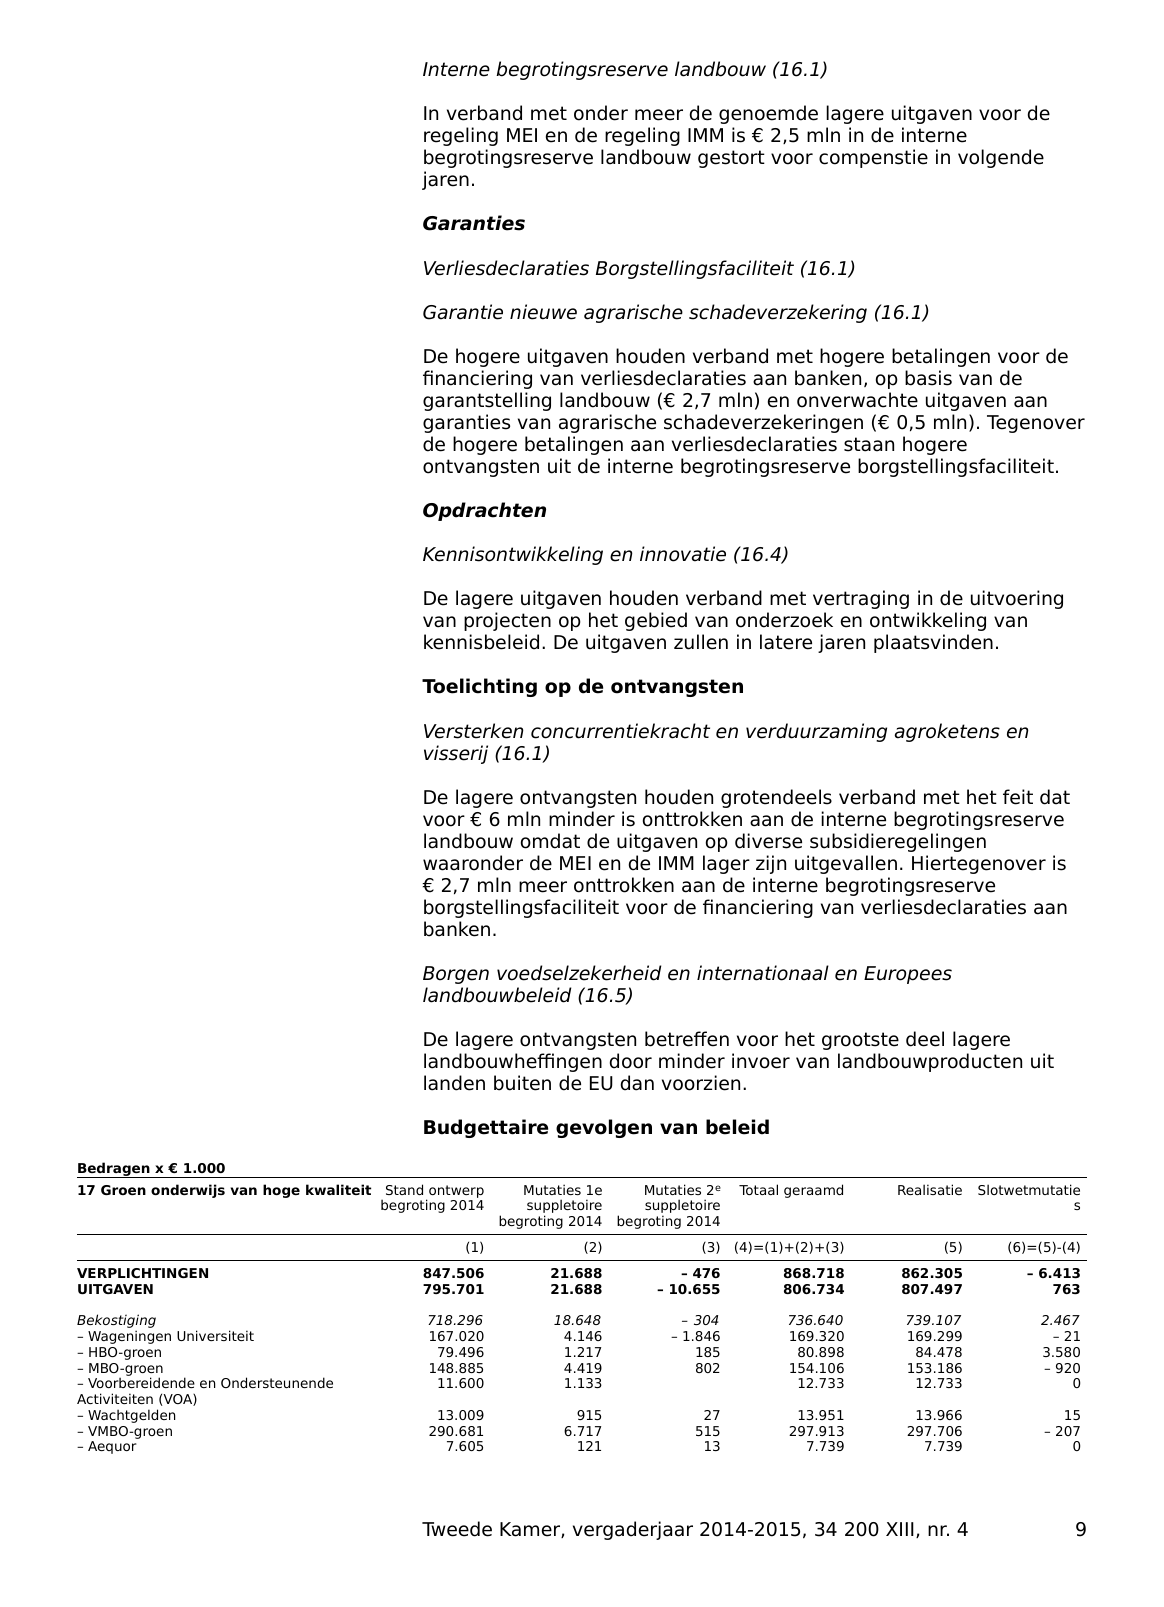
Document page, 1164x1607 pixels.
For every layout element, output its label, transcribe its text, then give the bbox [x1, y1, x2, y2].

table_cell 11.600 [372, 1376, 490, 1408]
table_cell 739.107 [850, 1313, 968, 1329]
table_cell – Voorbereidende en Ondersteunende Activiteiten (VOA) [77, 1376, 372, 1408]
table_cell [372, 1455, 490, 1471]
table_cell [490, 1298, 608, 1313]
table_cell [77, 1235, 372, 1260]
table_cell [969, 1298, 1087, 1313]
table_cell – 304 [608, 1313, 726, 1329]
table_cell 0 [969, 1376, 1087, 1408]
table_cell 169.320 [726, 1329, 850, 1345]
table_cell 0 [969, 1439, 1087, 1455]
table_cell [969, 1455, 1087, 1471]
table_cell 121 [490, 1439, 608, 1455]
table_cell UITGAVEN [77, 1282, 372, 1297]
table_cell [490, 1455, 608, 1471]
table_cell – VMBO-groen [77, 1423, 372, 1439]
table_cell – Wageningen Universiteit [77, 1329, 372, 1345]
subtitle Versterken concurrentiekracht en verduurzaming agroketens en visserij (16.1) [422, 721, 1087, 764]
table_cell 17 Groen onderwijs van hoge kwaliteit [77, 1178, 372, 1234]
table_cell 15 [969, 1408, 1087, 1423]
table_cell 3.580 [969, 1345, 1087, 1360]
subtitle Opdrachten [422, 500, 1087, 522]
table_cell [608, 1298, 726, 1313]
table_cell 84.478 [850, 1345, 968, 1360]
table_cell 153.186 [850, 1360, 968, 1376]
table_cell 12.733 [726, 1376, 850, 1408]
table_cell – HBO-groen [77, 1345, 372, 1360]
table_cell – 1.846 [608, 1329, 726, 1345]
table_cell 847.506 [372, 1261, 490, 1282]
table_cell Bekostiging [77, 1313, 372, 1329]
table_cell 297.913 [726, 1423, 850, 1439]
table_cell 21.688 [490, 1261, 608, 1282]
table_cell 148.885 [372, 1360, 490, 1376]
subtitle Kennisontwikkeling en innovatie (16.4) [422, 544, 1087, 566]
table_cell – 10.655 [608, 1282, 726, 1297]
table_cell – 207 [969, 1423, 1087, 1439]
subtitle Toelichting op de ontvangsten [422, 676, 1087, 698]
table_cell 1.133 [490, 1376, 608, 1408]
table_cell 13.009 [372, 1408, 490, 1423]
table_cell Realisatie [850, 1178, 968, 1234]
table_cell 167.020 [372, 1329, 490, 1345]
table_cell 297.706 [850, 1423, 968, 1439]
text De lagere ontvangsten betreffen voor het grootste deel lagere landbouwheffingen door minder invoer van landbouwproducten uit landen buiten de EU dan voorzien. [422, 1029, 1087, 1095]
table_cell 807.497 [850, 1282, 968, 1297]
table_cell 27 [608, 1408, 726, 1423]
table_cell – Wachtgelden [77, 1408, 372, 1423]
table_cell Stand ontwerp begroting 2014 [372, 1178, 490, 1234]
table_cell 1.217 [490, 1345, 608, 1360]
table_cell 868.718 [726, 1261, 850, 1282]
table_cell 736.640 [726, 1313, 850, 1329]
table_cell – 920 [969, 1360, 1087, 1376]
table_cell [77, 1455, 372, 1471]
table_cell – Aequor [77, 1439, 372, 1455]
subtitle Garanties [422, 213, 1087, 235]
table_cell 4.419 [490, 1360, 608, 1376]
table_cell Mutaties 2e suppletoire begroting 2014 [608, 1178, 726, 1234]
table_cell 13.966 [850, 1408, 968, 1423]
table_cell 7.739 [726, 1439, 850, 1455]
table_cell [608, 1376, 726, 1408]
subtitle Verliesdeclaraties Borgstellingsfaciliteit (16.1) [422, 257, 1087, 279]
table_cell [372, 1298, 490, 1313]
text De lagere uitgaven houden verband met vertraging in de uitvoering van projecten op het gebied van onderzoek en ontwikkeling van kennisbeleid. De uitgaven zullen in latere jaren plaatsvinden. [422, 588, 1087, 654]
table_cell 806.734 [726, 1282, 850, 1297]
subtitle Garantie nieuwe agrarische schadeverzekering (16.1) [422, 302, 1087, 324]
table_cell 80.898 [726, 1345, 850, 1360]
table_header Bedragen x € 1.000 [77, 1161, 1087, 1177]
table_cell 718.296 [372, 1313, 490, 1329]
table_cell 290.681 [372, 1423, 490, 1439]
subtitle Budgettaire gevolgen van beleid [422, 1117, 1087, 1139]
table_cell 4.146 [490, 1329, 608, 1345]
table_cell 7.739 [850, 1439, 968, 1455]
text De hogere uitgaven houden verband met hogere betalingen voor de financiering van verliesdeclaraties aan banken, op basis van de garantstelling landbouw (€ 2,7 mln) en onverwachte uitgaven aan garanties van agrarische schadeverzekeringen (€ 0,5 mln). Tegenover de hogere betalingen aan verliesdeclaraties staan hogere ontvangsten uit de interne begrotingsreserve borgstellingsfaciliteit. [422, 346, 1087, 478]
table_cell [726, 1298, 850, 1313]
table_cell 13.951 [726, 1408, 850, 1423]
table_cell 763 [969, 1282, 1087, 1297]
table_cell 185 [608, 1345, 726, 1360]
table_cell (6)=(5)-(4) [969, 1235, 1087, 1260]
table_cell 7.605 [372, 1439, 490, 1455]
table_cell – MBO-groen [77, 1360, 372, 1376]
table_cell (4)=(1)+(2)+(3) [726, 1235, 850, 1260]
table_cell 13 [608, 1439, 726, 1455]
table_cell 6.717 [490, 1423, 608, 1439]
table_cell [850, 1455, 968, 1471]
table_cell VERPLICHTINGEN [77, 1261, 372, 1282]
table_cell (1) [372, 1235, 490, 1260]
table_cell Totaal geraamd [726, 1178, 850, 1234]
table_cell – 21 [969, 1329, 1087, 1345]
table_cell (2) [490, 1235, 608, 1260]
table_cell 21.688 [490, 1282, 608, 1297]
table_cell – 476 [608, 1261, 726, 1282]
table_cell 515 [608, 1423, 726, 1439]
table_cell [77, 1298, 372, 1313]
table_cell Slotwetmutaties [969, 1178, 1087, 1234]
table_cell 169.299 [850, 1329, 968, 1345]
table_cell [608, 1455, 726, 1471]
table_cell (3) [608, 1235, 726, 1260]
table_cell [726, 1455, 850, 1471]
table_cell 802 [608, 1360, 726, 1376]
table_cell [850, 1298, 968, 1313]
table_cell 154.106 [726, 1360, 850, 1376]
table_cell 915 [490, 1408, 608, 1423]
table_cell 2.467 [969, 1313, 1087, 1329]
table_cell Mutaties 1e suppletoire begroting 2014 [490, 1178, 608, 1234]
subtitle Interne begrotingsreserve landbouw (16.1) [422, 59, 1087, 81]
subtitle Borgen voedselzekerheid en internationaal en Europees landbouwbeleid (16.5) [422, 963, 1087, 1007]
table_cell 12.733 [850, 1376, 968, 1408]
text De lagere ontvangsten houden grotendeels verband met het feit dat voor € 6 mln minder is onttrokken aan de interne begrotingsreserve landbouw omdat de uitgaven op diverse subsidieregelingen waaronder de MEI en de IMM lager zijn uitgevallen. Hiertegenover is € 2,7 mln meer onttrokken aan de interne begrotingsreserve borgstellingsfaciliteit voor de financiering van verliesdeclaraties aan banken. [422, 787, 1087, 941]
text In verband met onder meer de genoemde lagere uitgaven voor de regeling MEI en de regeling IMM is € 2,5 mln in de interne begrotingsreserve landbouw gestort voor compenstie in volgende jaren. [422, 103, 1087, 191]
table_cell 862.305 [850, 1261, 968, 1282]
table_cell 18.648 [490, 1313, 608, 1329]
table_cell 795.701 [372, 1282, 490, 1297]
table_cell 79.496 [372, 1345, 490, 1360]
table_cell (5) [850, 1235, 968, 1260]
table_cell – 6.413 [969, 1261, 1087, 1282]
